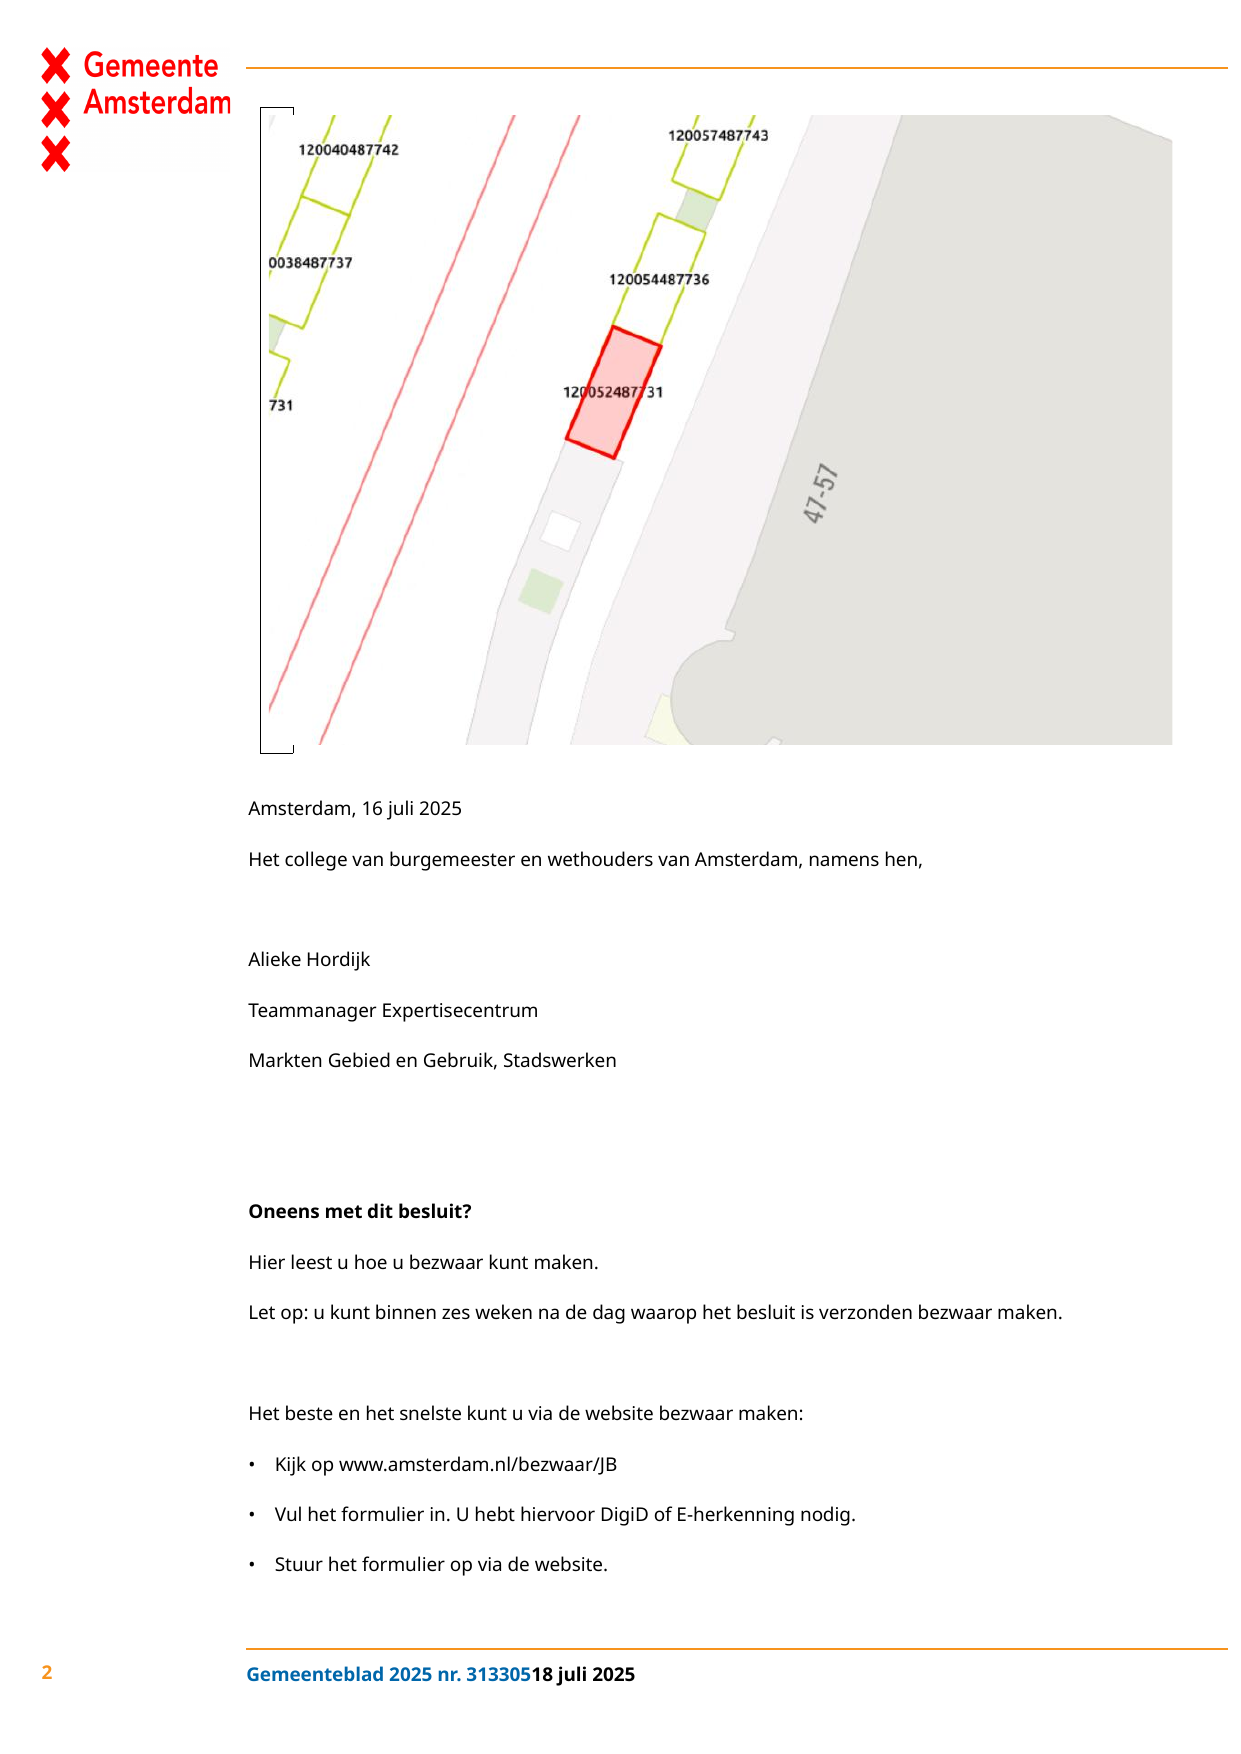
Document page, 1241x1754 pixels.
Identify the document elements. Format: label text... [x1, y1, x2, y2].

text Alieke Hordijk [248, 947, 1152, 972]
text • Stuur het formulier op via de website. [248, 1552, 1152, 1577]
text Amsterdam, 16 juli 2025 [248, 795, 1152, 821]
text Het beste en het snelste kunt u via de website bezwaar maken: [248, 1400, 1152, 1426]
text Teammanager Expertisecentrum [248, 997, 1152, 1023]
picture [41, 47, 231, 172]
text • Vul het formulier in. U hebt hiervoor DigiD of E-herkenning nodig. [248, 1501, 1152, 1527]
text Markten Gebied en Gebruik, Stadswerken [248, 1047, 1152, 1073]
text • Kijk op www.amsterdam.nl/bezwaar/JB [248, 1451, 1152, 1476]
picture [268, 115, 1173, 745]
text Hier leest u hoe u bezwaar kunt maken. [248, 1249, 1152, 1275]
text Oneens met dit besluit? [248, 1199, 1152, 1224]
text Let op: u kunt binnen zes weken na de dag waarop het besluit is verzonden bezwaar maken. [248, 1299, 1152, 1325]
text Het college van burgemeester en wethouders van Amsterdam, namens hen, [248, 846, 1152, 871]
